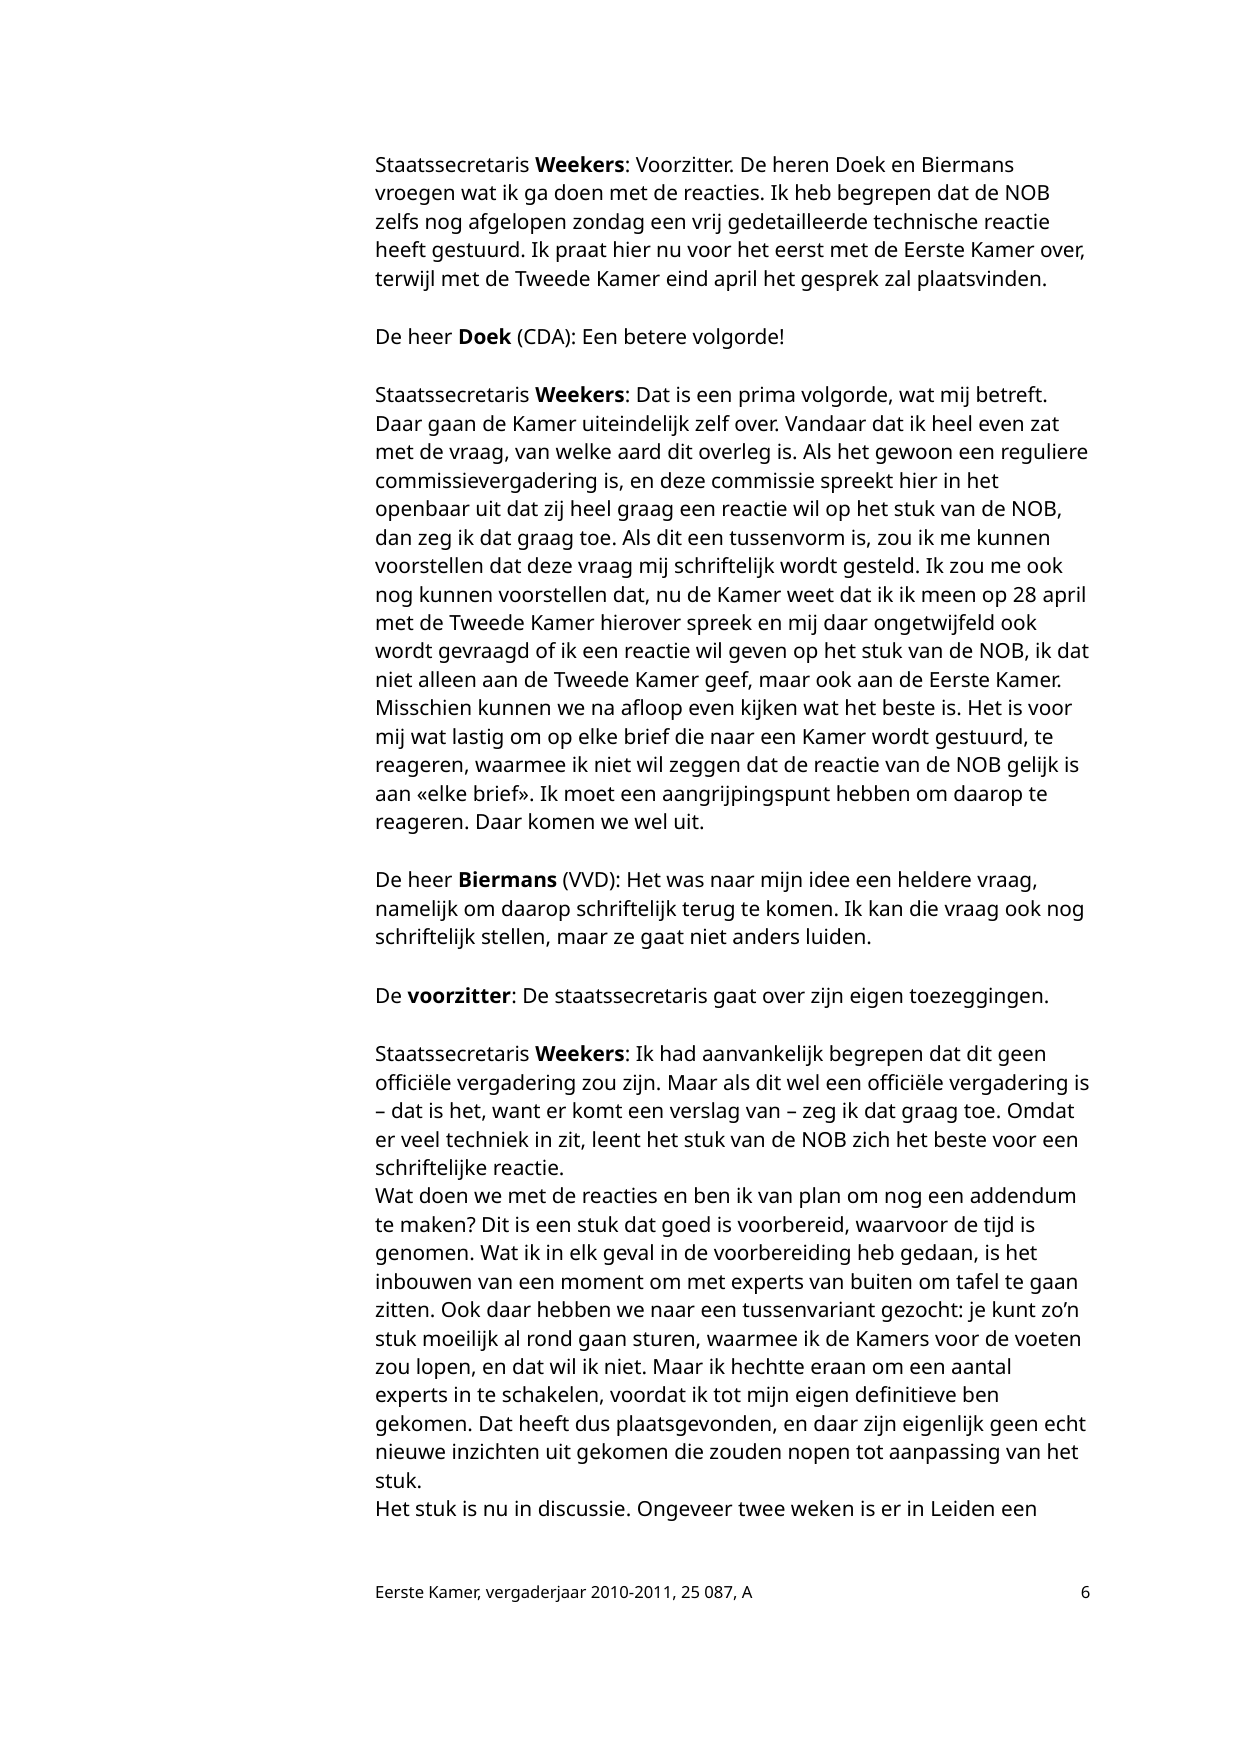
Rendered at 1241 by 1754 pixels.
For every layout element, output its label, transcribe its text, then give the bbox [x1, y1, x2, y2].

text Staatssecretaris Weekers: Dat is een prima volgorde, wat mij betreft. Daar gaan de Kamer uiteindelijk zelf over. Vandaar dat ik heel even zat met de vraag, van welke aard dit overleg is. Als het gewoon een reguliere commissievergadering is, en deze commissie spreekt hier in het openbaar uit dat zij heel graag een reactie wil op het stuk van de NOB, dan zeg ik dat graag toe. Als dit een tussenvorm is, zou ik me kunnen voorstellen dat deze vraag mij schriftelijk wordt gesteld. Ik zou me ook nog kunnen voorstellen dat, nu de Kamer weet dat ik ik meen op 28 april met de Tweede Kamer hierover spreek en mij daar ongetwijfeld ook wordt gevraagd of ik een reactie wil geven op het stuk van de NOB, ik dat niet alleen aan de Tweede Kamer geef, maar ook aan de Eerste Kamer. Misschien kunnen we na afloop even kijken wat het beste is. Het is voor mij wat lastig om op elke brief die naar een Kamer wordt gestuurd, te reageren, waarmee ik niet wil zeggen dat de reactie van de NOB gelijk is aan «elke brief». Ik moet een aangrijpingspunt hebben om daarop te reageren. Daar komen we wel uit. [375, 381, 1090, 836]
text De voorzitter: De staatssecretaris gaat over zijn eigen toezeggingen. [375, 981, 1090, 1009]
text Staatssecretaris Weekers: Ik had aanvankelijk begrepen dat dit geen officiële vergadering zou zijn. Maar als dit wel een officiële vergadering is – dat is het, want er komt een verslag van – zeg ik dat graag toe. Omdat er veel techniek in zit, leent het stuk van de NOB zich het beste voor een schriftelijke reactie. [375, 1039, 1090, 1182]
text De heer Biermans (VVD): Het was naar mijn idee een heldere vraag, namelijk om daarop schriftelijk terug te komen. Ik kan die vraag ook nog schriftelijk stellen, maar ze gaat niet anders luiden. [375, 866, 1090, 951]
text De heer Doek (CDA): Een betere volgorde! [375, 322, 1090, 351]
text Het stuk is nu in discussie. Ongeveer twee weken is er in Leiden een [375, 1494, 1090, 1523]
text Staatssecretaris Weekers: Voorzitter. De heren Doek en Biermans vroegen wat ik ga doen met de reacties. Ik heb begrepen dat de NOB zelfs nog afgelopen zondag een vrij gedetailleerde technische reactie heeft gestuurd. Ik praat hier nu voor het eerst met de Eerste Kamer over, terwijl met de Tweede Kamer eind april het gesprek zal plaatsvinden. [375, 150, 1090, 292]
text Wat doen we met de reacties en ben ik van plan om nog een addendum te maken? Dit is een stuk dat goed is voorbereid, waarvoor de tijd is genomen. Wat ik in elk geval in de voorbereiding heb gedaan, is het inbouwen van een moment om met experts van buiten om tafel te gaan zitten. Ook daar hebben we naar een tussenvariant gezocht: je kunt zo’n stuk moeilijk al rond gaan sturen, waarmee ik de Kamers voor de voeten zou lopen, en dat wil ik niet. Maar ik hechtte eraan om een aantal experts in te schakelen, voordat ik tot mijn eigen definitieve ben gekomen. Dat heeft dus plaatsgevonden, en daar zijn eigenlijk geen echt nieuwe inzichten uit gekomen die zouden nopen tot aanpassing van het stuk. [375, 1182, 1090, 1494]
